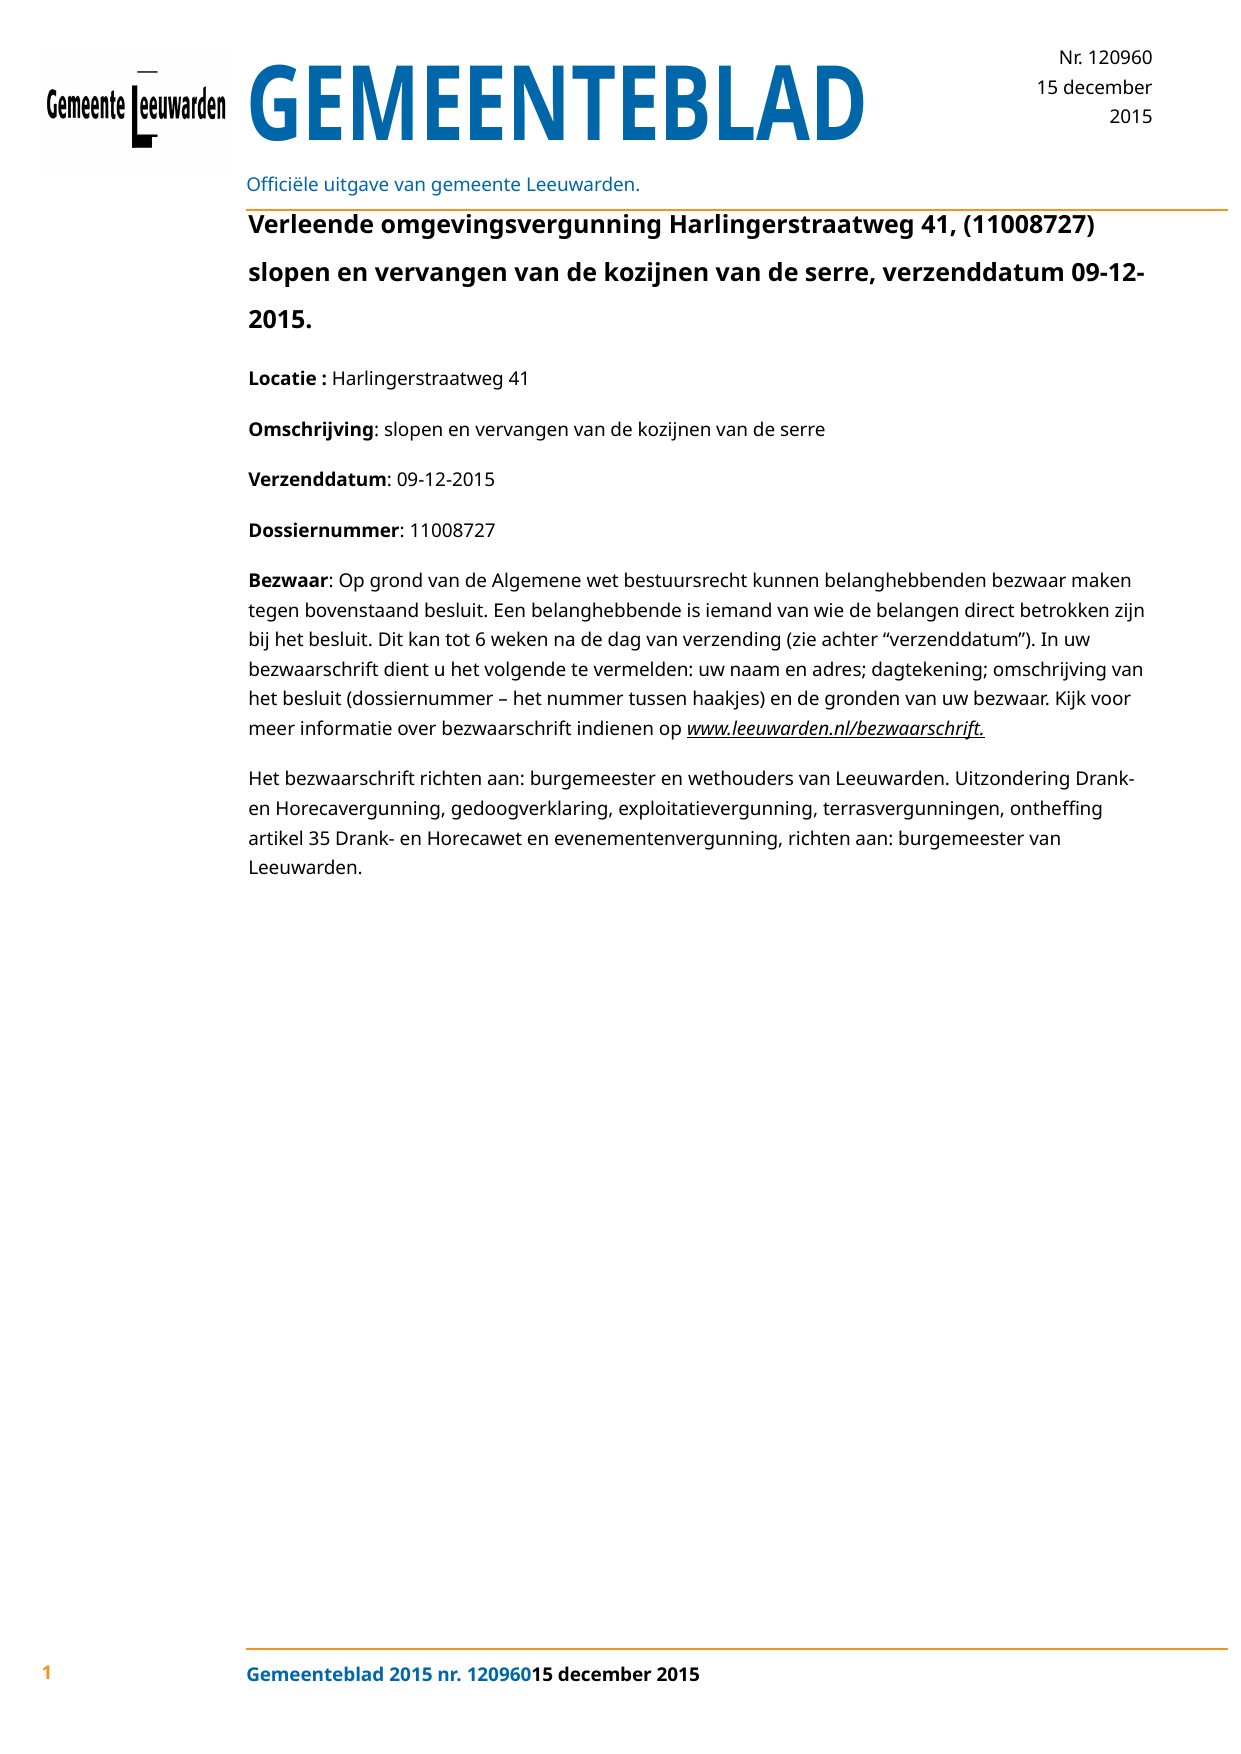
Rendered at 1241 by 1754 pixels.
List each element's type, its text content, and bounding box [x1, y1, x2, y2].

text Omschrijving: slopen en vervangen van de kozijnen van de serre [248, 416, 1152, 442]
picture [41, 47, 231, 172]
text Dossiernummer: 11008727 [248, 517, 1152, 542]
text Bezwaar: Op grond van de Algemene wet bestuursrecht kunnen belanghebbenden bezwaar maken tegen bovenstaand besluit. Een belanghebbende is iemand van wie de belangen direct betrokken zijn bij het besluit. Dit kan tot 6 weken na de dag van verzending (zie achter “verzenddatum”). In uw bezwaarschrift dient u het volgende te vermelden: uw naam en adres; dagtekening; omschrijving van het besluit (dossiernummer – het nummer tussen haakjes) en de gronden van uw bezwaar. Kijk voor meer informatie over bezwaarschrift indienen op www.leeuwarden.nl/bezwaarschrift. [248, 567, 1152, 741]
text Het bezwaarschrift richten aan: burgemeester en wethouders van Leeuwarden. Uitzondering Drank- en Horecavergunning, gedoogverklaring, exploitatievergunning, terrasvergunningen, ontheffing artikel 35 Drank- en Horecawet en evenementenvergunning, richten aan: burgemeester van Leeuwarden. [248, 766, 1152, 880]
text Locatie : Harlingerstraatweg 41 [248, 366, 1152, 391]
text Verleende omgevingsvergunning Harlingerstraatweg 41, (11008727) slopen en vervangen van de kozijnen van de serre, verzenddatum 09-12-2015. [248, 211, 1152, 336]
text Verzenddatum: 09-12-2015 [248, 466, 1152, 492]
